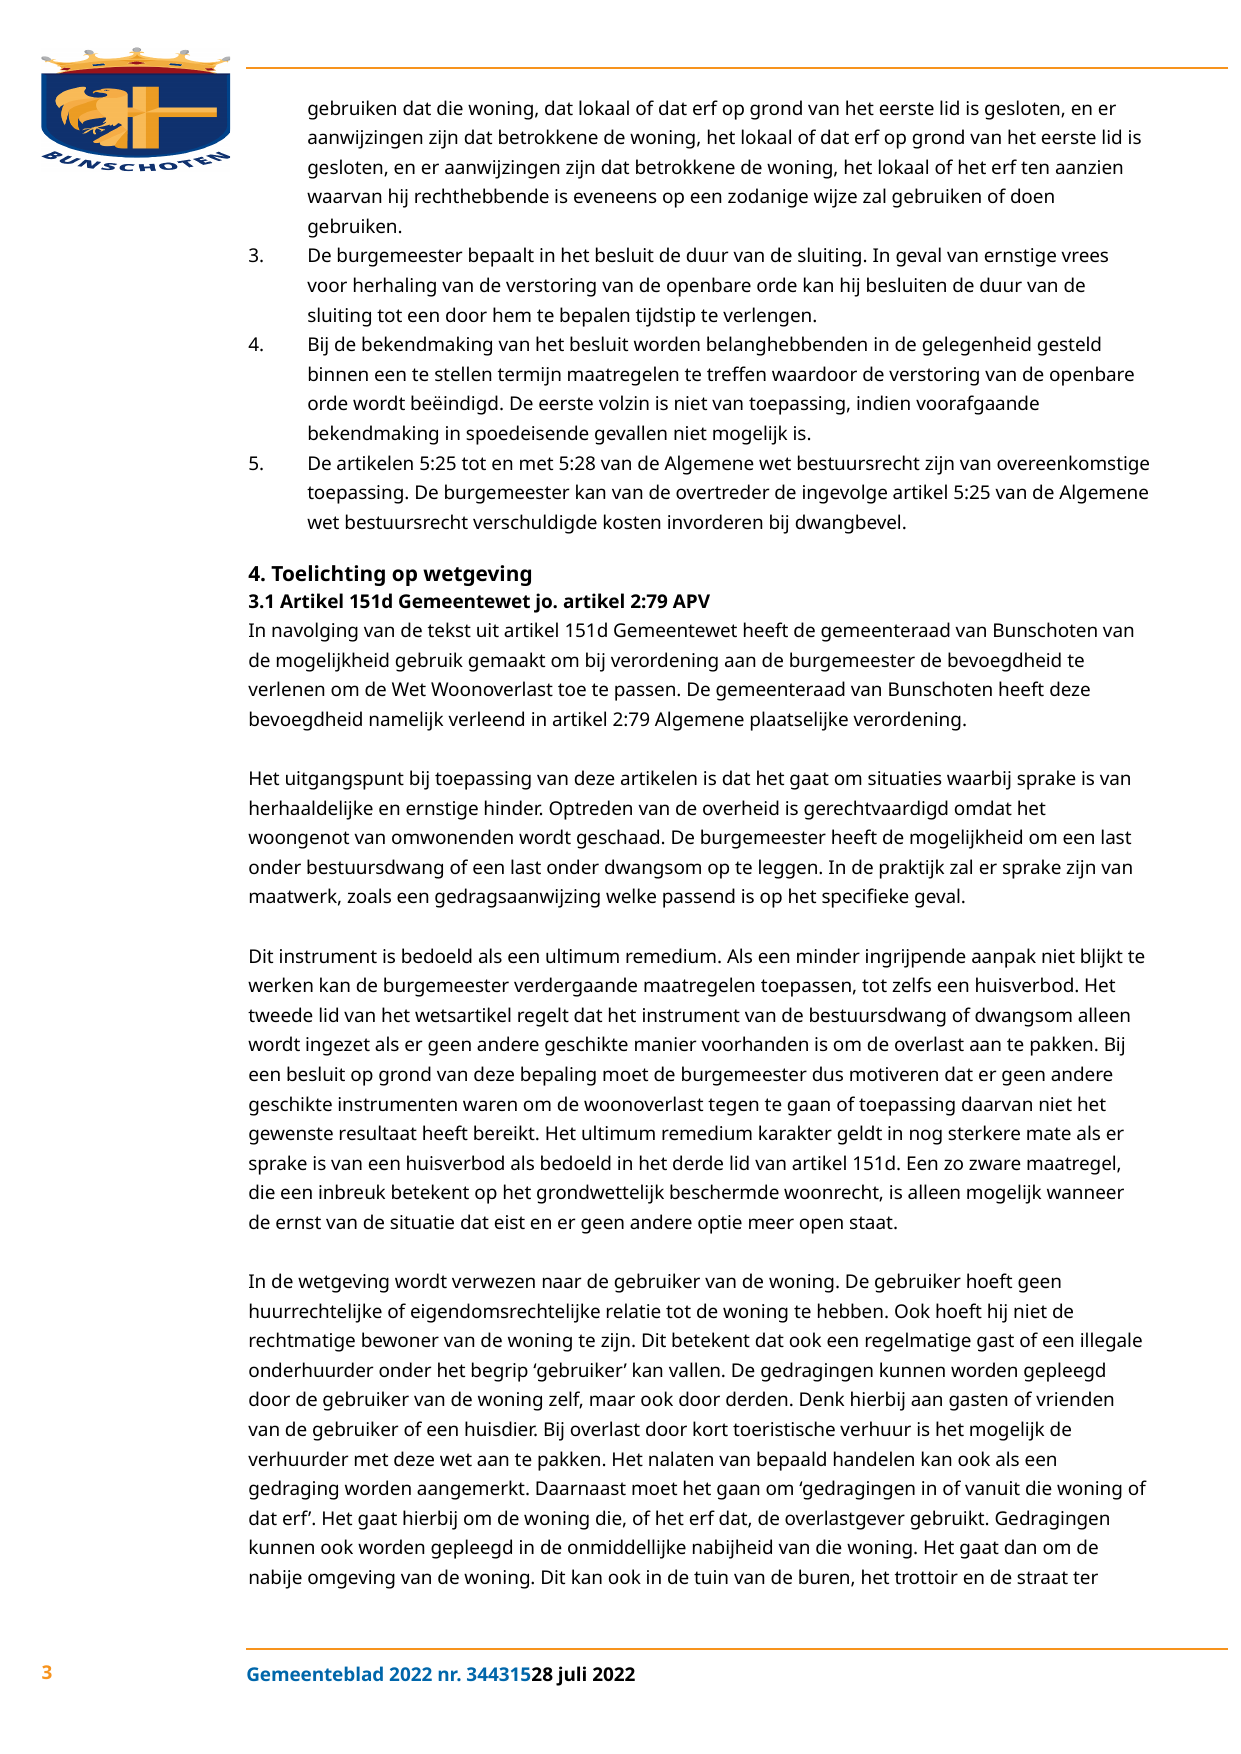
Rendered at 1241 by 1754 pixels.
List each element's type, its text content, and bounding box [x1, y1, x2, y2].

text In navolging van de tekst uit artikel 151d Gemeentewet heeft de gemeenteraad van Bunschoten van de mogelijkheid gebruik gemaakt om bij verordening aan de burgemeester de bevoegdheid te verlenen om de Wet Woonoverlast toe te passen. De gemeenteraad van Bunschoten heeft deze bevoegdheid namelijk verleend in artikel 2:79 Algemene plaatselijke verordening. [248, 617, 1152, 732]
text Het uitgangspunt bij toepassing van deze artikelen is dat het gaat om situaties waarbij sprake is van herhaaldelijke en ernstige hinder. Optreden van de overheid is gerechtvaardigd omdat het woongenot van omwonenden wordt geschaad. De burgemeester heeft de mogelijkheid om een last onder bestuursdwang of een last onder dwangsom op te leggen. In de praktijk zal er sprake zijn van maatwerk, zoals een gedragsaanwijzing welke passend is op het specifieke geval. [248, 765, 1152, 909]
list De artikelen 5:25 tot en met 5:28 van de Algemene wet bestuursrecht zijn van overeenkomstige toepassing. De burgemeester kan van de overtreder de ingevolge artikel 5:25 van de Algemene wet bestuursrecht verschuldigde kosten invorderen bij dwangbevel. [248, 450, 1152, 535]
text In de wetgeving wordt verwezen naar de gebruiker van de woning. De gebruiker hoeft geen huurrechtelijke of eigendomsrechtelijke relatie tot de woning te hebben. Ook hoeft hij niet de rechtmatige bewoner van de woning te zijn. Dit betekent dat ook een regelmatige gast of een illegale onderhuurder onder het begrip ‘gebruiker’ kan vallen. De gedragingen kunnen worden gepleegd door de gebruiker van de woning zelf, maar ook door derden. Denk hierbij aan gasten of vrienden van de gebruiker of een huisdier. Bij overlast door kort toeristische verhuur is het mogelijk de verhuurder met deze wet aan te pakken. Het nalaten van bepaald handelen kan ook als een gedraging worden aangemerkt. Daarnaast moet het gaan om ‘gedragingen in of vanuit die woning of dat erf’. Het gaat hierbij om de woning die, of het erf dat, de overlastgever gebruikt. Gedragingen kunnen ook worden gepleegd in de onmiddellijke nabijheid van die woning. Het gaat dan om de nabije omgeving van de woning. Dit kan ook in de tuin van de buren, het trottoir en de straat ter [248, 1268, 1152, 1590]
text Dit instrument is bedoeld als een ultimum remedium. Als een minder ingrijpende aanpak niet blijkt te werken kan de burgemeester verdergaande maatregelen toepassen, tot zelfs een huisverbod. Het tweede lid van het wetsartikel regelt dat het instrument van de bestuursdwang of dwangsom alleen wordt ingezet als er geen andere geschikte manier voorhanden is om de overlast aan te pakken. Bij een besluit op grond van deze bepaling moet de burgemeester dus motiveren dat er geen andere geschikte instrumenten waren om de woonoverlast tegen te gaan of toepassing daarvan niet het gewenste resultaat heeft bereikt. Het ultimum remedium karakter geldt in nog sterkere mate als er sprake is van een huisverbod als bedoeld in het derde lid van artikel 151d. Een zo zware maatregel, die een inbreuk betekent op het grondwettelijk beschermde woonrecht, is alleen mogelijk wanneer de ernst van de situatie dat eist en er geen andere optie meer open staat. [248, 943, 1152, 1235]
text 3.1 Artikel 151d Gemeentewet jo. artikel 2:79 APV [248, 588, 1152, 613]
list gebruiken dat die woning, dat lokaal of dat erf op grond van het eerste lid is gesloten, en er aanwijzingen zijn dat betrokkene de woning, het lokaal of dat erf op grond van het eerste lid is gesloten, en er aanwijzingen zijn dat betrokkene de woning, het lokaal of het erf ten aanzien waarvan hij rechthebbende is eveneens op een zodanige wijze zal gebruiken of doen gebruiken. [248, 95, 1152, 239]
list Bij de bekendmaking van het besluit worden belanghebbenden in de gelegenheid gesteld binnen een te stellen termijn maatregelen te treffen waardoor de verstoring van de openbare orde wordt beëindigd. De eerste volzin is niet van toepassing, indien voorafgaande bekendmaking in spoedeisende gevallen niet mogelijk is. [248, 331, 1152, 446]
text 4. Toelichting op wetgeving [248, 559, 1152, 588]
picture [41, 47, 231, 172]
list De burgemeester bepaalt in het besluit de duur van de sluiting. In geval van ernstige vrees voor herhaling van de verstoring van de openbare orde kan hij besluiten de duur van de sluiting tot een door hem te bepalen tijdstip te verlengen. [248, 243, 1152, 328]
